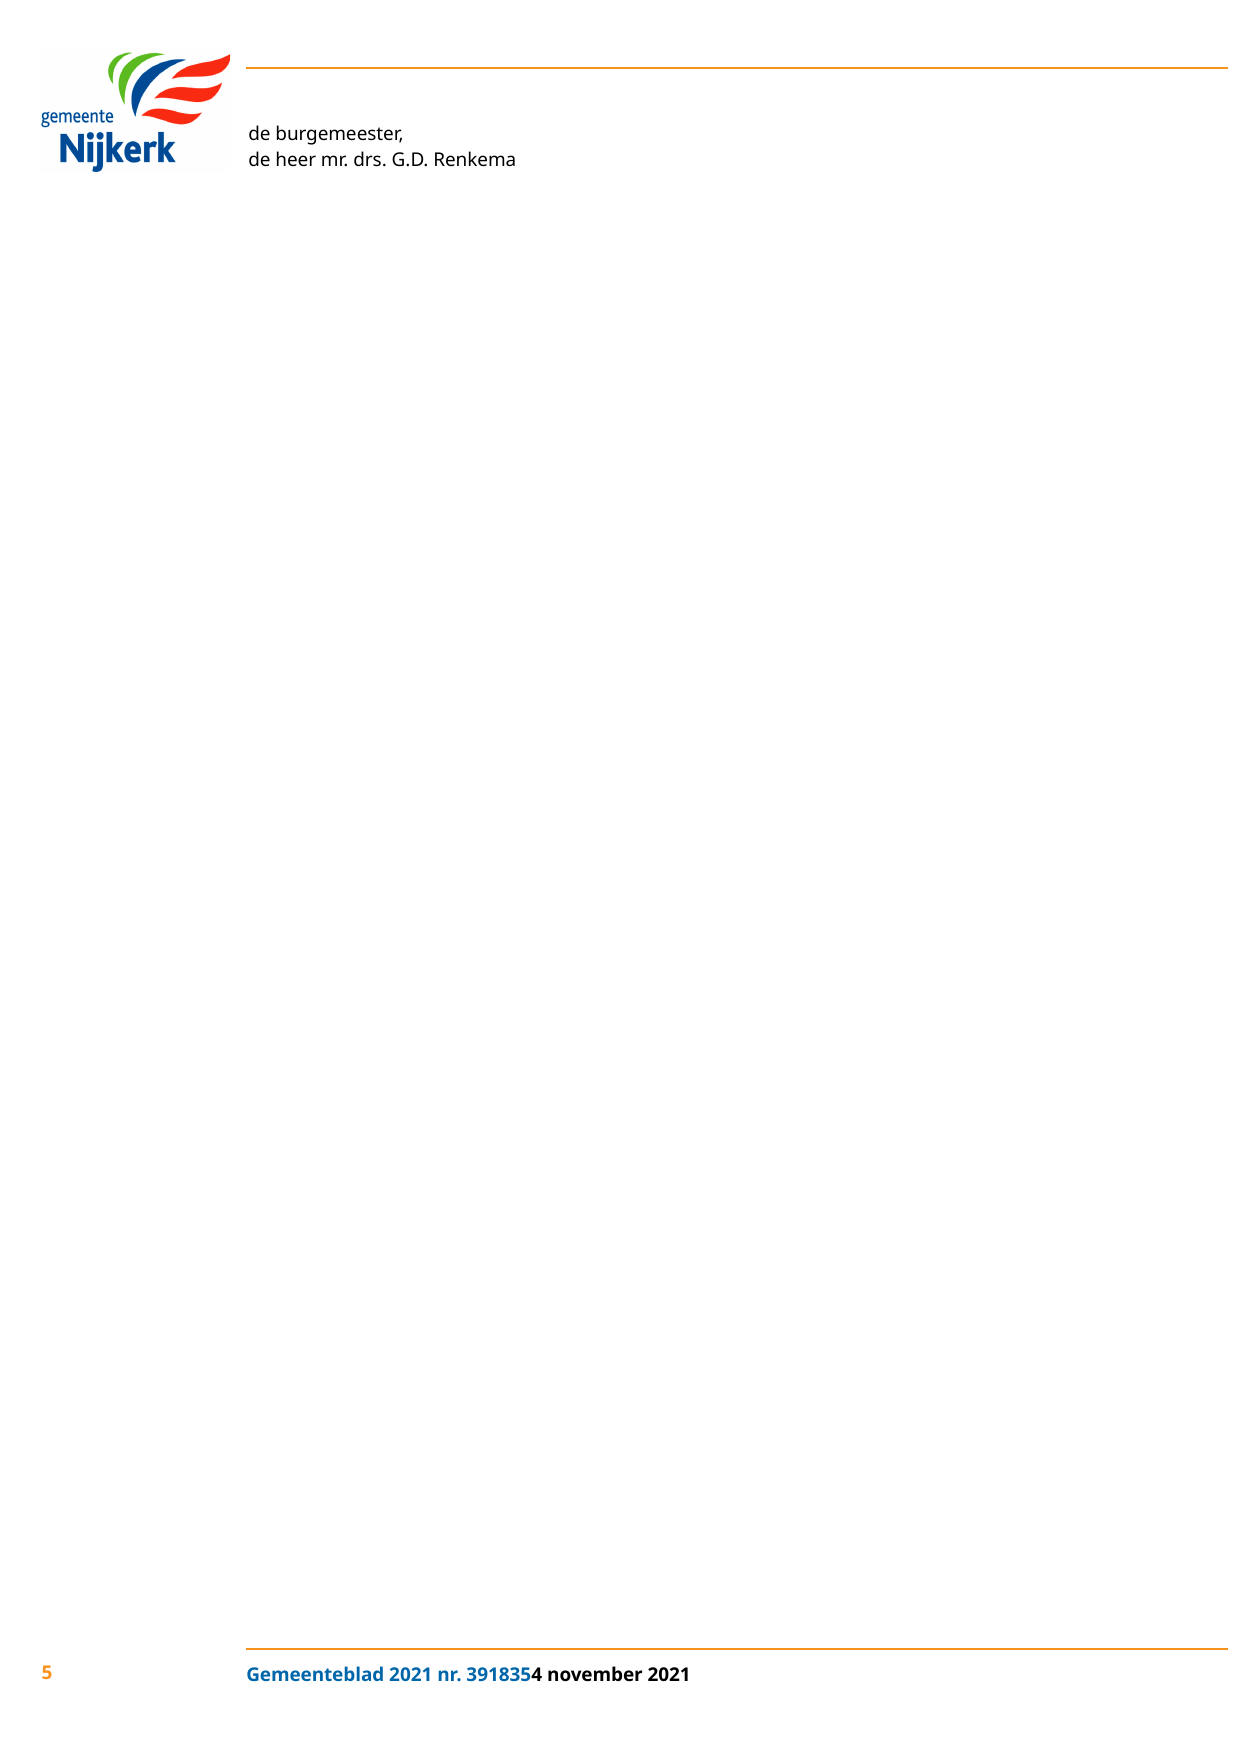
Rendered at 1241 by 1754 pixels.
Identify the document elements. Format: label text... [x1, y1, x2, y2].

text de burgemeester, [248, 121, 1152, 146]
picture [41, 47, 231, 172]
text de heer mr. drs. G.D. Renkema [248, 146, 1152, 172]
